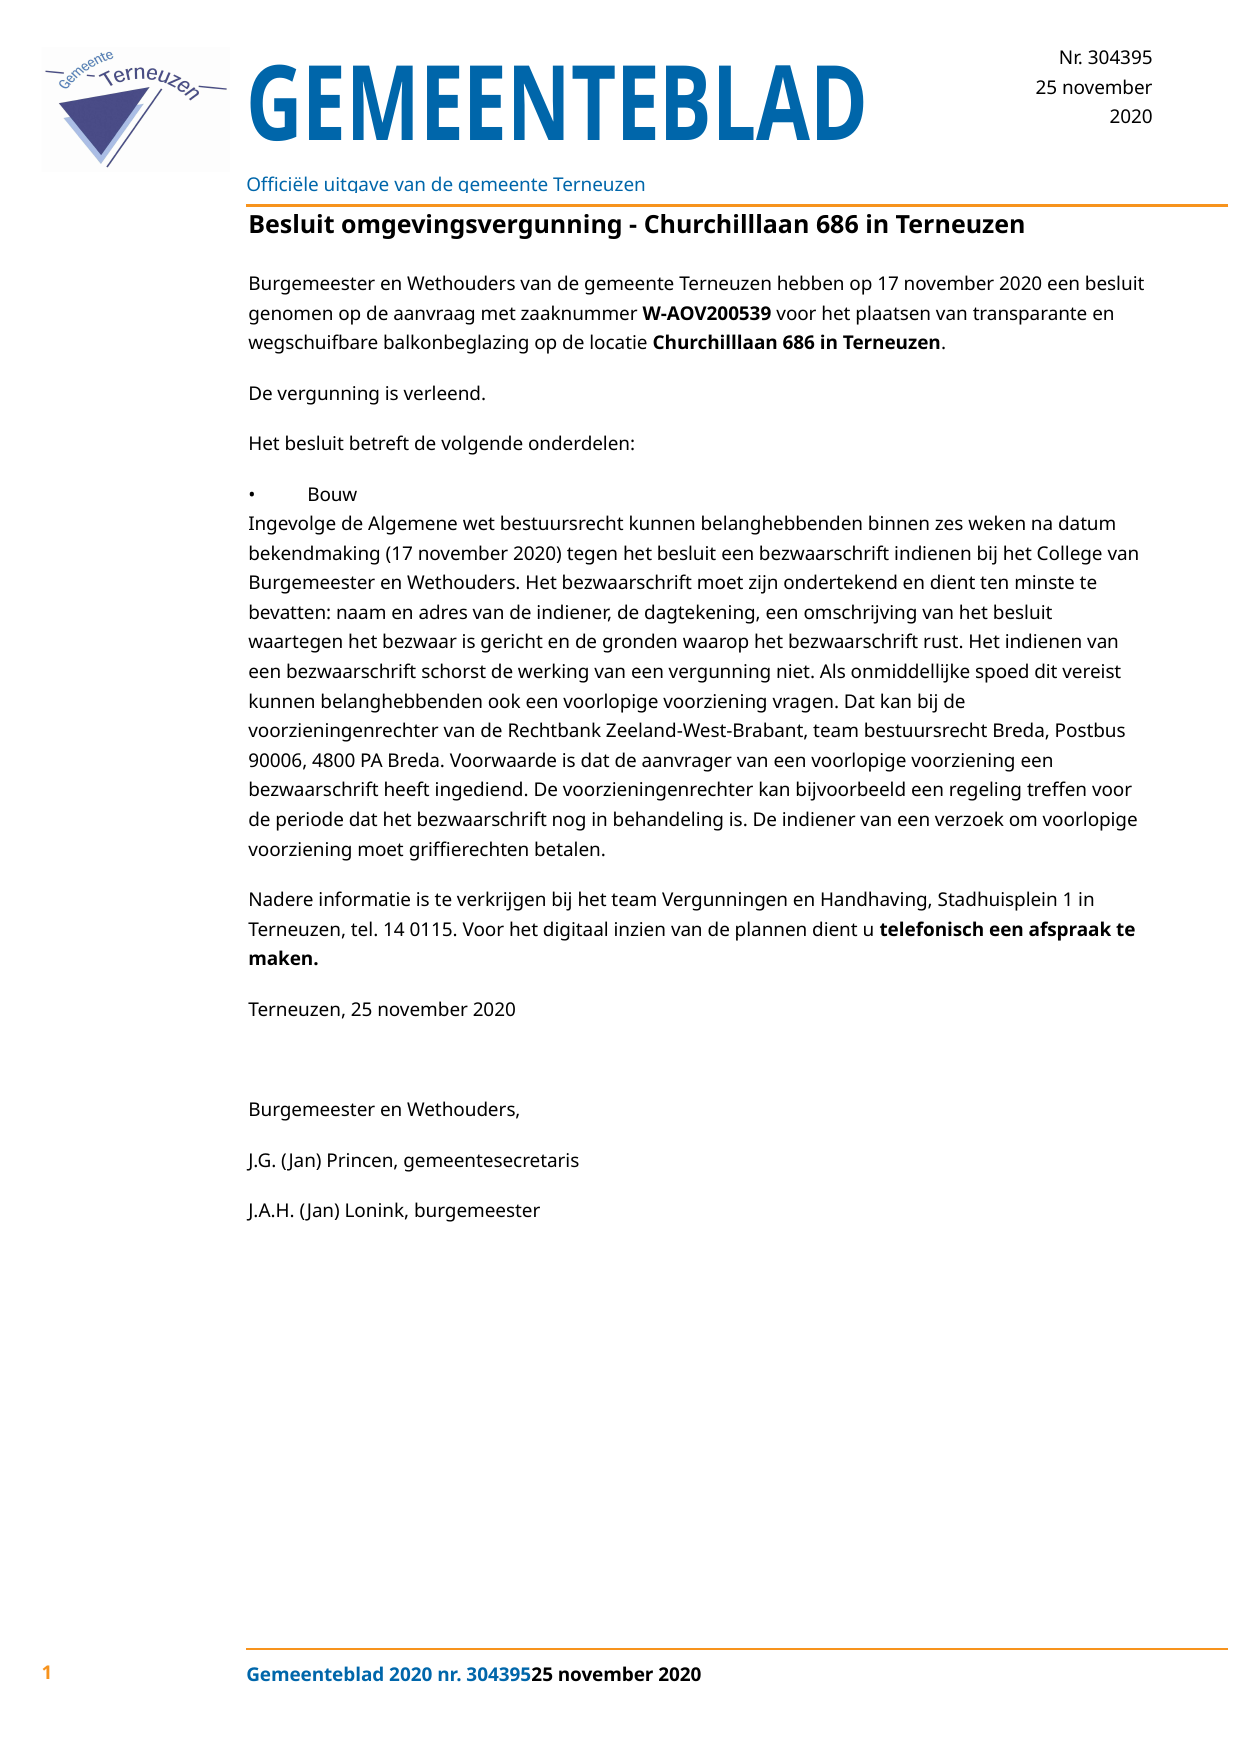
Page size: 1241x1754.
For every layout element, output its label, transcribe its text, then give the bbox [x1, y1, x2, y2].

text Besluit omgevingsvergunning - Churchilllaan 686 in Terneuzen [248, 207, 1152, 241]
text Het besluit betreft de volgende onderdelen: [248, 430, 1152, 456]
text Nadere informatie is te verkrijgen bij het team Vergunningen en Handhaving, Stadhuisplein 1 in Terneuzen, tel. 14 0115. Voor het digitaal inzien van de plannen dient u telefonisch een afspraak te maken. [248, 886, 1152, 971]
list Bouw [248, 481, 1152, 506]
text Burgemeester en Wethouders, [248, 1097, 1152, 1122]
text Burgemeester en Wethouders van de gemeente Terneuzen hebben op 17 november 2020 een besluit genomen op de aanvraag met zaaknummer W-AOV200539 voor het plaatsen van transparante en wegschuifbare balkonbeglazing op de locatie Churchilllaan 686 in Terneuzen. [248, 270, 1152, 355]
text Terneuzen, 25 november 2020 [248, 996, 1152, 1021]
text J.A.H. (Jan) Lonink, burgemeester [248, 1197, 1152, 1223]
picture [41, 47, 231, 172]
text J.G. (Jan) Princen, gemeentesecretaris [248, 1147, 1152, 1173]
text Ingevolge de Algemene wet bestuursrecht kunnen belanghebbenden binnen zes weken na datum bekendmaking (17 november 2020) tegen het besluit een bezwaarschrift indienen bij het College van Burgemeester en Wethouders. Het bezwaarschrift moet zijn ondertekend en dient ten minste te bevatten: naam en adres van de indiener, de dagtekening, een omschrijving van het besluit waartegen het bezwaar is gericht en de gronden waarop het bezwaarschrift rust. Het indienen van een bezwaarschrift schorst de werking van een vergunning niet. Als onmiddellijke spoed dit vereist kunnen belanghebbenden ook een voorlopige voorziening vragen. Dat kan bij de voorzieningenrechter van de Rechtbank Zeeland-West-Brabant, team bestuursrecht Breda, Postbus 90006, 4800 PA Breda. Voorwaarde is dat de aanvrager van een voorlopige voorziening een bezwaarschrift heeft ingediend. De voorzieningenrechter kan bijvoorbeeld een regeling treffen voor de periode dat het bezwaarschrift nog in behandeling is. De indiener van een verzoek om voorlopige voorziening moet griffierechten betalen. [248, 510, 1152, 861]
text De vergunning is verleend. [248, 380, 1152, 406]
